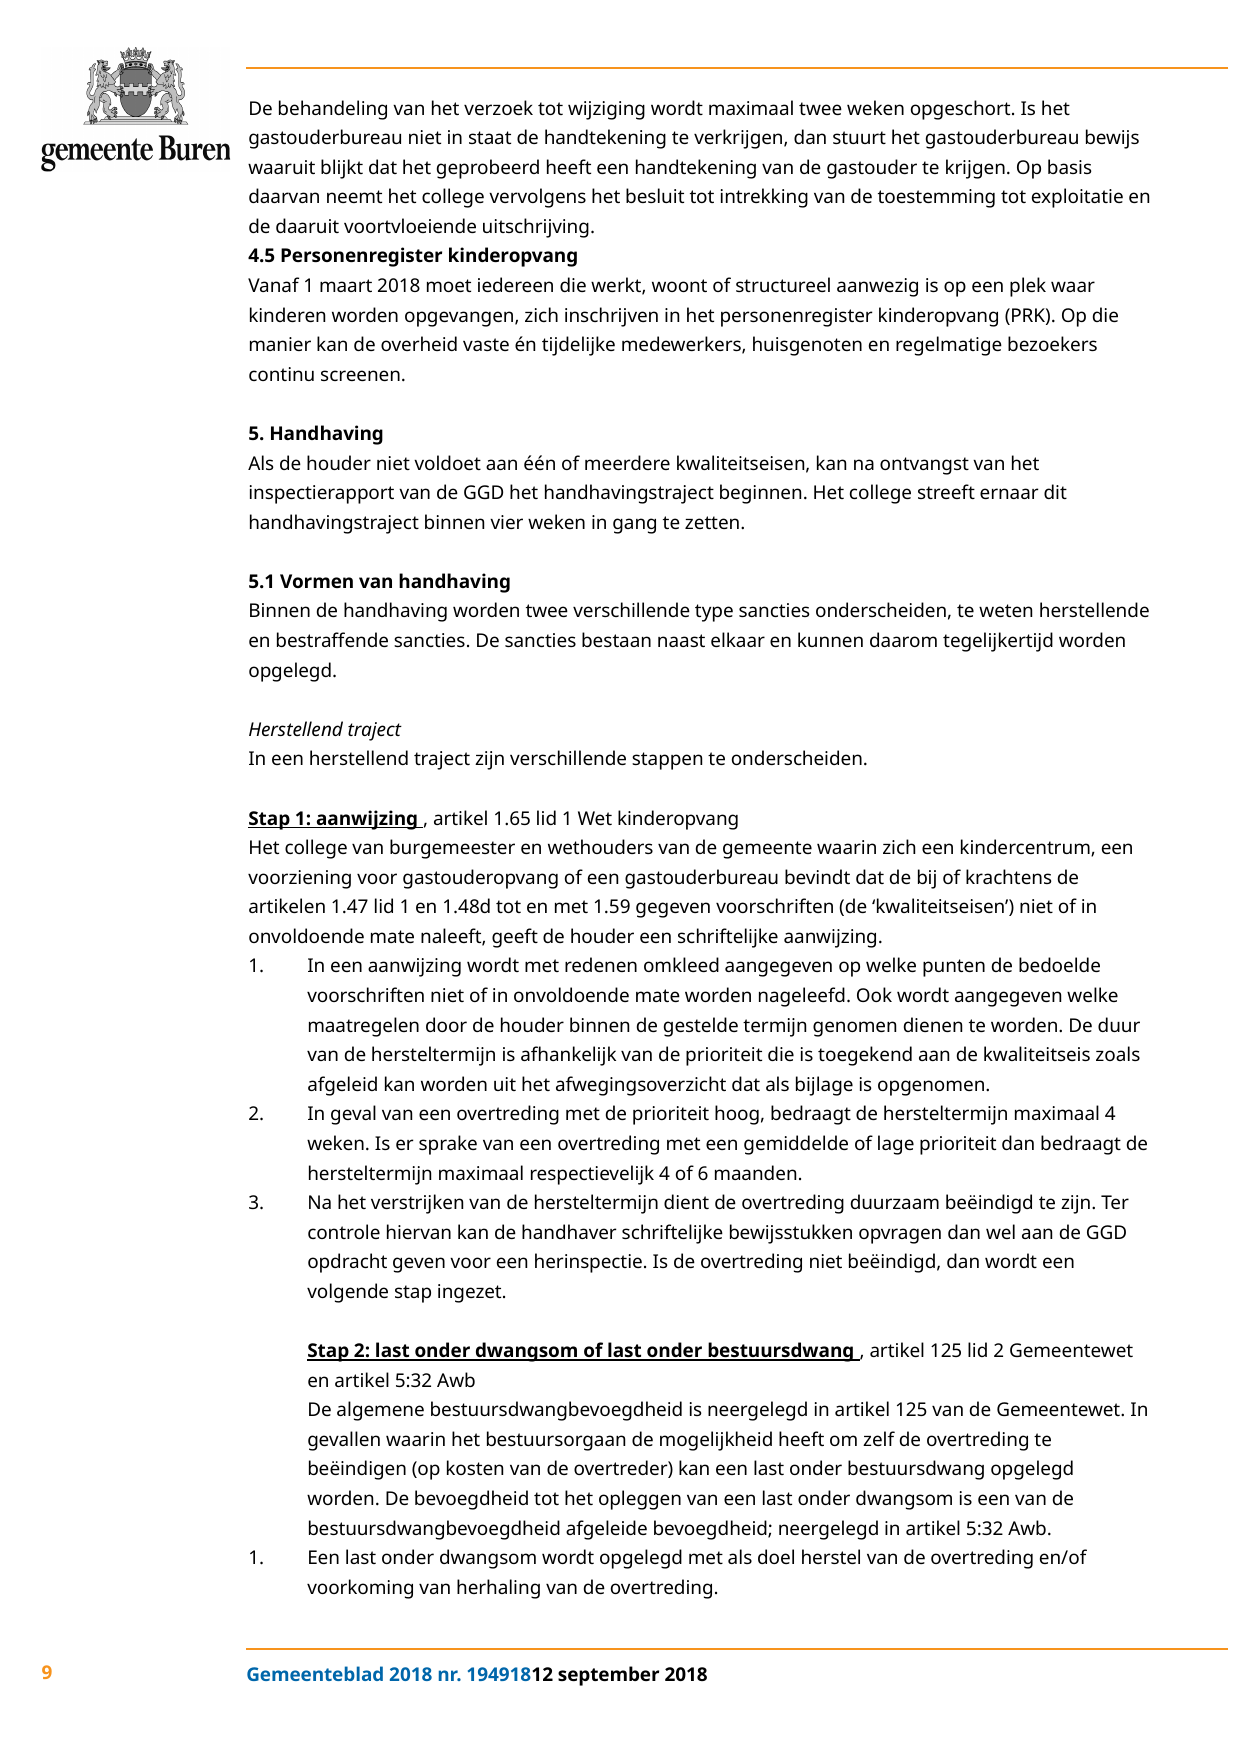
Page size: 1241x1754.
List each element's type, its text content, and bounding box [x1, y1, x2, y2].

text Herstellend traject [248, 716, 1152, 742]
text Als de houder niet voldoet aan één of meerdere kwaliteitseisen, kan na ontvangst van het inspectierapport van de GGD het handhavingstraject beginnen. Het college streeft ernaar dit handhavingstraject binnen vier weken in gang te zetten. [248, 450, 1152, 535]
picture [41, 47, 231, 172]
text 5. Handhaving [248, 420, 1152, 446]
text In een herstellend traject zijn verschillende stappen te onderscheiden. [248, 746, 1152, 771]
list Na het verstrijken van de hersteltermijn dient de overtreding duurzaam beëindigd te zijn. Ter controle hiervan kan de handhaver schriftelijke bewijsstukken opvragen dan wel aan de GGD opdracht geven voor een herinspectie. Is de overtreding niet beëindigd, dan wordt een volgende stap ingezet. [248, 1189, 1152, 1304]
text 5.1 Vormen van handhaving [248, 568, 1152, 594]
text Binnen de handhaving worden twee verschillende type sancties onderscheiden, te weten herstellende en bestraffende sancties. De sancties bestaan naast elkaar en kunnen daarom tegelijkertijd worden opgelegd. [248, 598, 1152, 683]
list Een last onder dwangsom wordt opgelegd met als doel herstel van de overtreding en/of voorkoming van herhaling van de overtreding. [248, 1544, 1152, 1600]
list De algemene bestuursdwangbevoegdheid is neergelegd in artikel 125 van de Gemeentewet. In gevallen waarin het bestuursorgaan de mogelijkheid heeft om zelf de overtreding te beëindigen (op kosten van de overtreder) kan een last onder bestuursdwang opgelegd worden. De bevoegdheid tot het opleggen van een last onder dwangsom is een van de bestuursdwangbevoegdheid afgeleide bevoegdheid; neergelegd in artikel 5:32 Awb. [248, 1396, 1152, 1541]
text Stap 1: aanwijzing , artikel 1.65 lid 1 Wet kinderopvang [248, 805, 1152, 831]
text De behandeling van het verzoek tot wijziging wordt maximaal twee weken opgeschort. Is het gastouderbureau niet in staat de handtekening te verkrijgen, dan stuurt het gastouderbureau bewijs waaruit blijkt dat het geprobeerd heeft een handtekening van de gastouder te krijgen. Op basis daarvan neemt het college vervolgens het besluit tot intrekking van de toestemming tot exploitatie en de daaruit voortvloeiende uitschrijving. [248, 95, 1152, 239]
text 4.5 Personenregister kinderopvang [248, 243, 1152, 268]
text Vanaf 1 maart 2018 moet iedereen die werkt, woont of structureel aanwezig is op een plek waar kinderen worden opgevangen, zich inschrijven in het personenregister kinderopvang (PRK). Op die manier kan de overheid vaste én tijdelijke medewerkers, huisgenoten en regelmatige bezoekers continu screenen. [248, 272, 1152, 387]
list In geval van een overtreding met de prioriteit hoog, bedraagt de hersteltermijn maximaal 4 weken. Is er sprake van een overtreding met een gemiddelde of lage prioriteit dan bedraagt de hersteltermijn maximaal respectievelijk 4 of 6 maanden. [248, 1101, 1152, 1186]
list In een aanwijzing wordt met redenen omkleed aangegeven op welke punten de bedoelde voorschriften niet of in onvoldoende mate worden nageleefd. Ook wordt aangegeven welke maatregelen door de houder binnen de gestelde termijn genomen dienen te worden. De duur van de hersteltermijn is afhankelijk van de prioriteit die is toegekend aan de kwaliteitseis zoals afgeleid kan worden uit het afwegingsoverzicht dat als bijlage is opgenomen. [248, 953, 1152, 1097]
text Het college van burgemeester en wethouders van de gemeente waarin zich een kindercentrum, een voorziening voor gastouderopvang of een gastouderbureau bevindt dat de bij of krachtens de artikelen 1.47 lid 1 en 1.48d tot en met 1.59 gegeven voorschriften (de ‘kwaliteitseisen’) niet of in onvoldoende mate naleeft, geeft de houder een schriftelijke aanwijzing. [248, 834, 1152, 949]
list Stap 2: last onder dwangsom of last onder bestuursdwang , artikel 125 lid 2 Gemeentewet en artikel 5:32 Awb [248, 1337, 1152, 1393]
